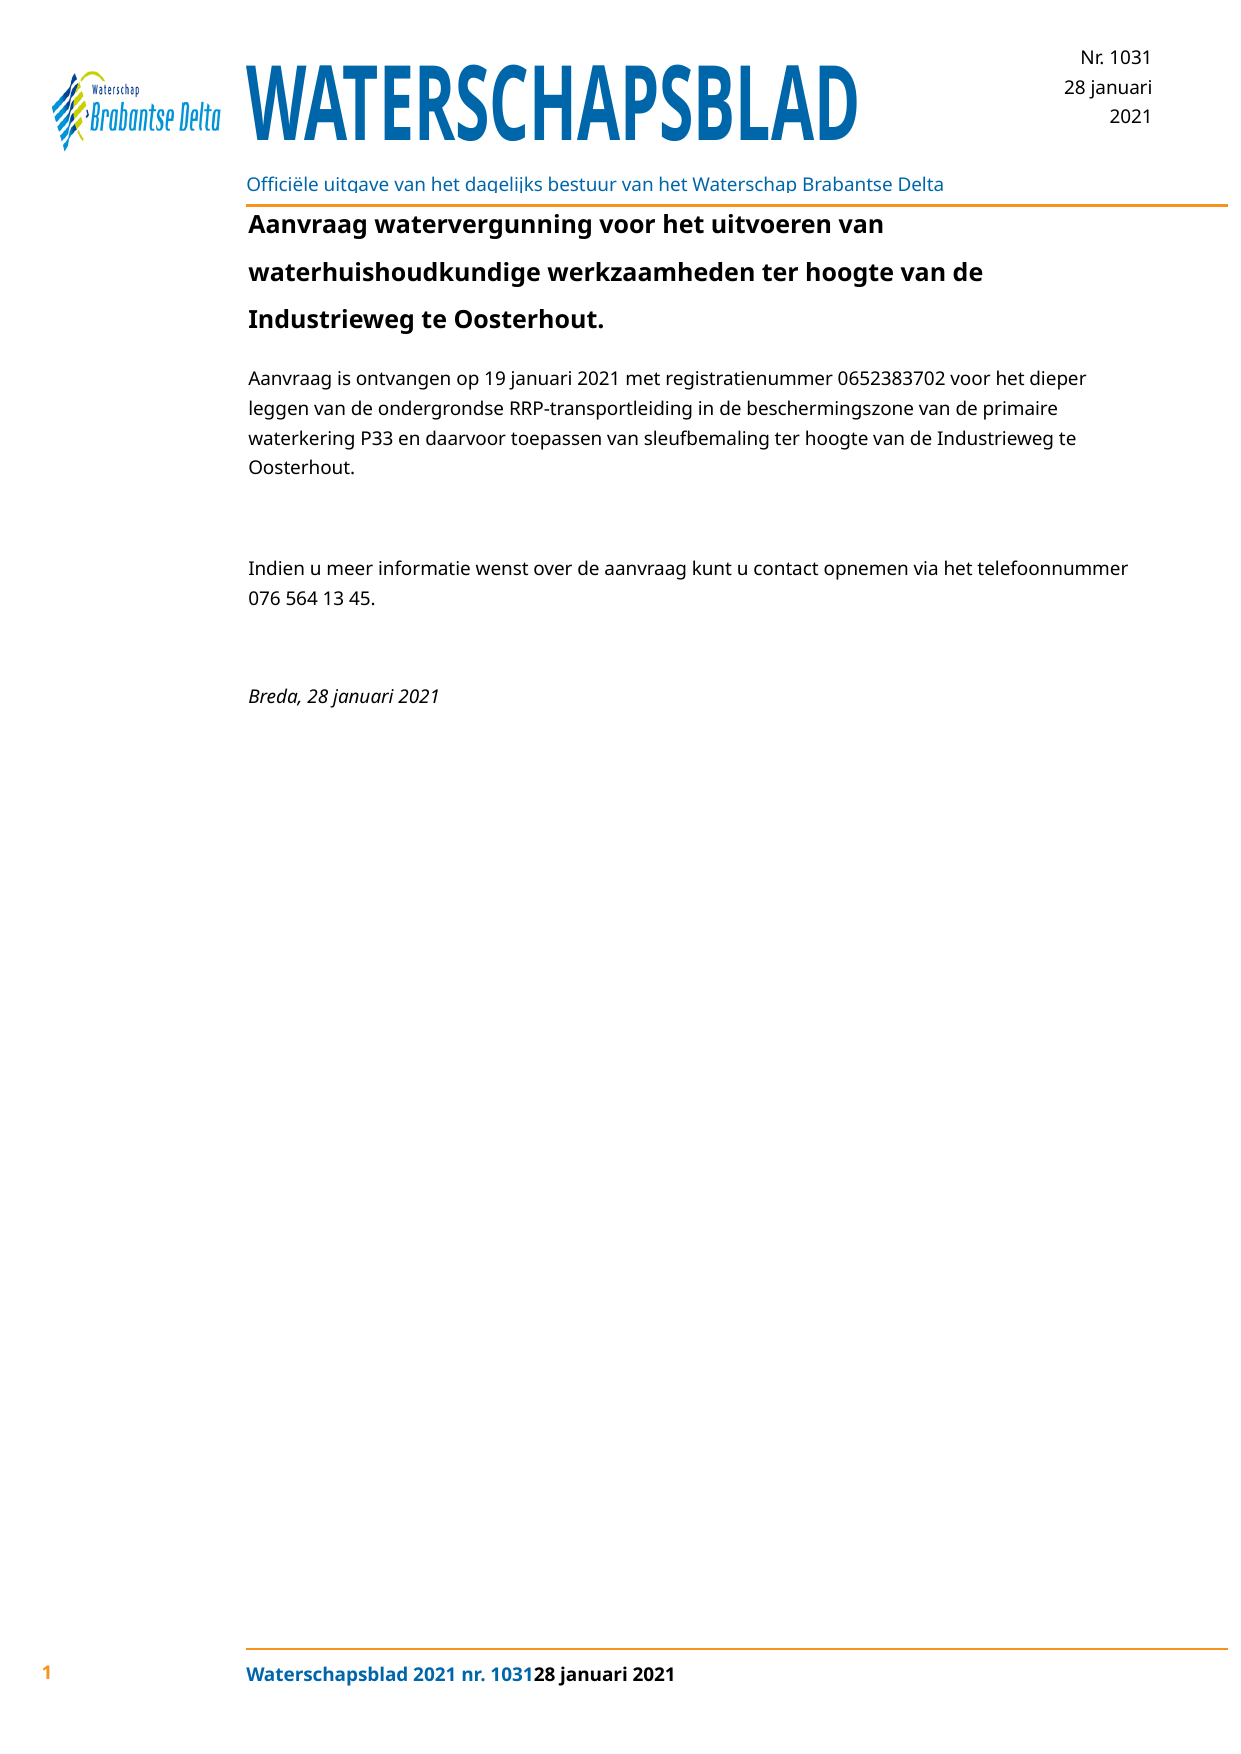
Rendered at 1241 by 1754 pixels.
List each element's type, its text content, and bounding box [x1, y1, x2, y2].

text Aanvraag watervergunning voor het uitvoeren van waterhuishoudkundige werkzaamheden ter hoogte van de Industrieweg te Oosterhout. [248, 207, 1152, 336]
text Aanvraag is ontvangen op 19 januari 2021 met registratienummer 0652383702 voor het dieper leggen van de ondergrondse RRP-transportleiding in de beschermingszone van de primaire waterkering P33 en daarvoor toepassen van sleufbemaling ter hoogte van de Industrieweg te Oosterhout. [248, 366, 1152, 480]
text Breda, 28 januari 2021 [248, 683, 1152, 709]
picture [41, 47, 231, 172]
text Indien u meer informatie wenst over de aanvraag kunt u contact opnemen via het telefoonnummer 076 564 13 45. [248, 555, 1152, 610]
